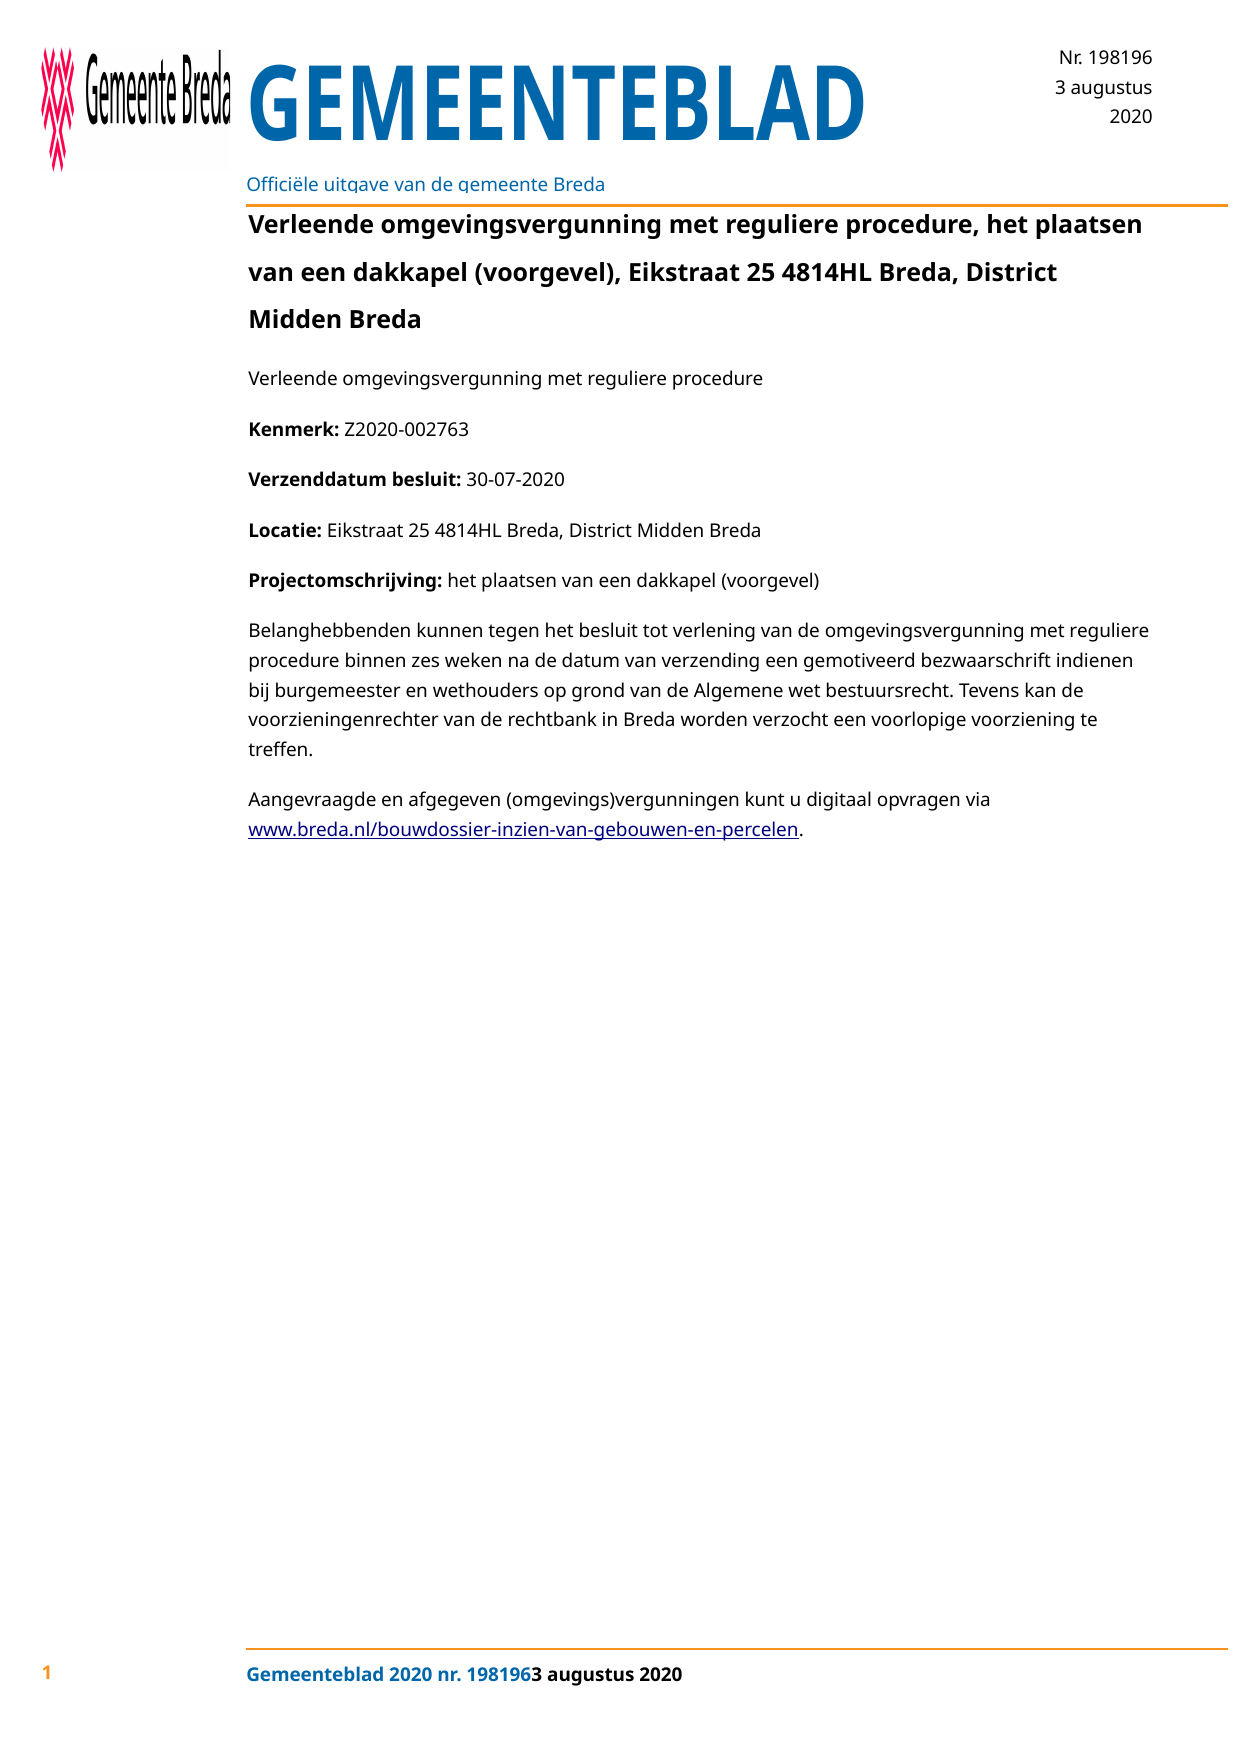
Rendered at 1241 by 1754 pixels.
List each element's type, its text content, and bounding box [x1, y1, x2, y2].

text Verleende omgevingsvergunning met reguliere procedure [248, 366, 1152, 391]
text Verzenddatum besluit: 30-07-2020 [248, 466, 1152, 492]
text Belanghebbenden kunnen tegen het besluit tot verlening van de omgevingsvergunning met reguliere procedure binnen zes weken na de datum van verzending een gemotiveerd bezwaarschrift indienen bij burgemeester en wethouders op grond van de Algemene wet bestuursrecht. Tevens kan de voorzieningenrechter van de rechtbank in Breda worden verzocht een voorlopige voorziening te treffen. [248, 618, 1152, 762]
text Aangevraagde en afgegeven (omgevings)vergunningen kunt u digitaal opvragen via www.breda.nl/bouwdossier-inzien-van-gebouwen-en-percelen. [248, 786, 1152, 842]
text Projectomschrijving: het plaatsen van een dakkapel (voorgevel) [248, 567, 1152, 593]
text Locatie: Eikstraat 25 4814HL Breda, District Midden Breda [248, 517, 1152, 542]
picture [41, 47, 231, 172]
text Verleende omgevingsvergunning met reguliere procedure, het plaatsen van een dakkapel (voorgevel), Eikstraat 25 4814HL Breda, District Midden Breda [248, 207, 1152, 336]
text Kenmerk: Z2020-002763 [248, 416, 1152, 442]
